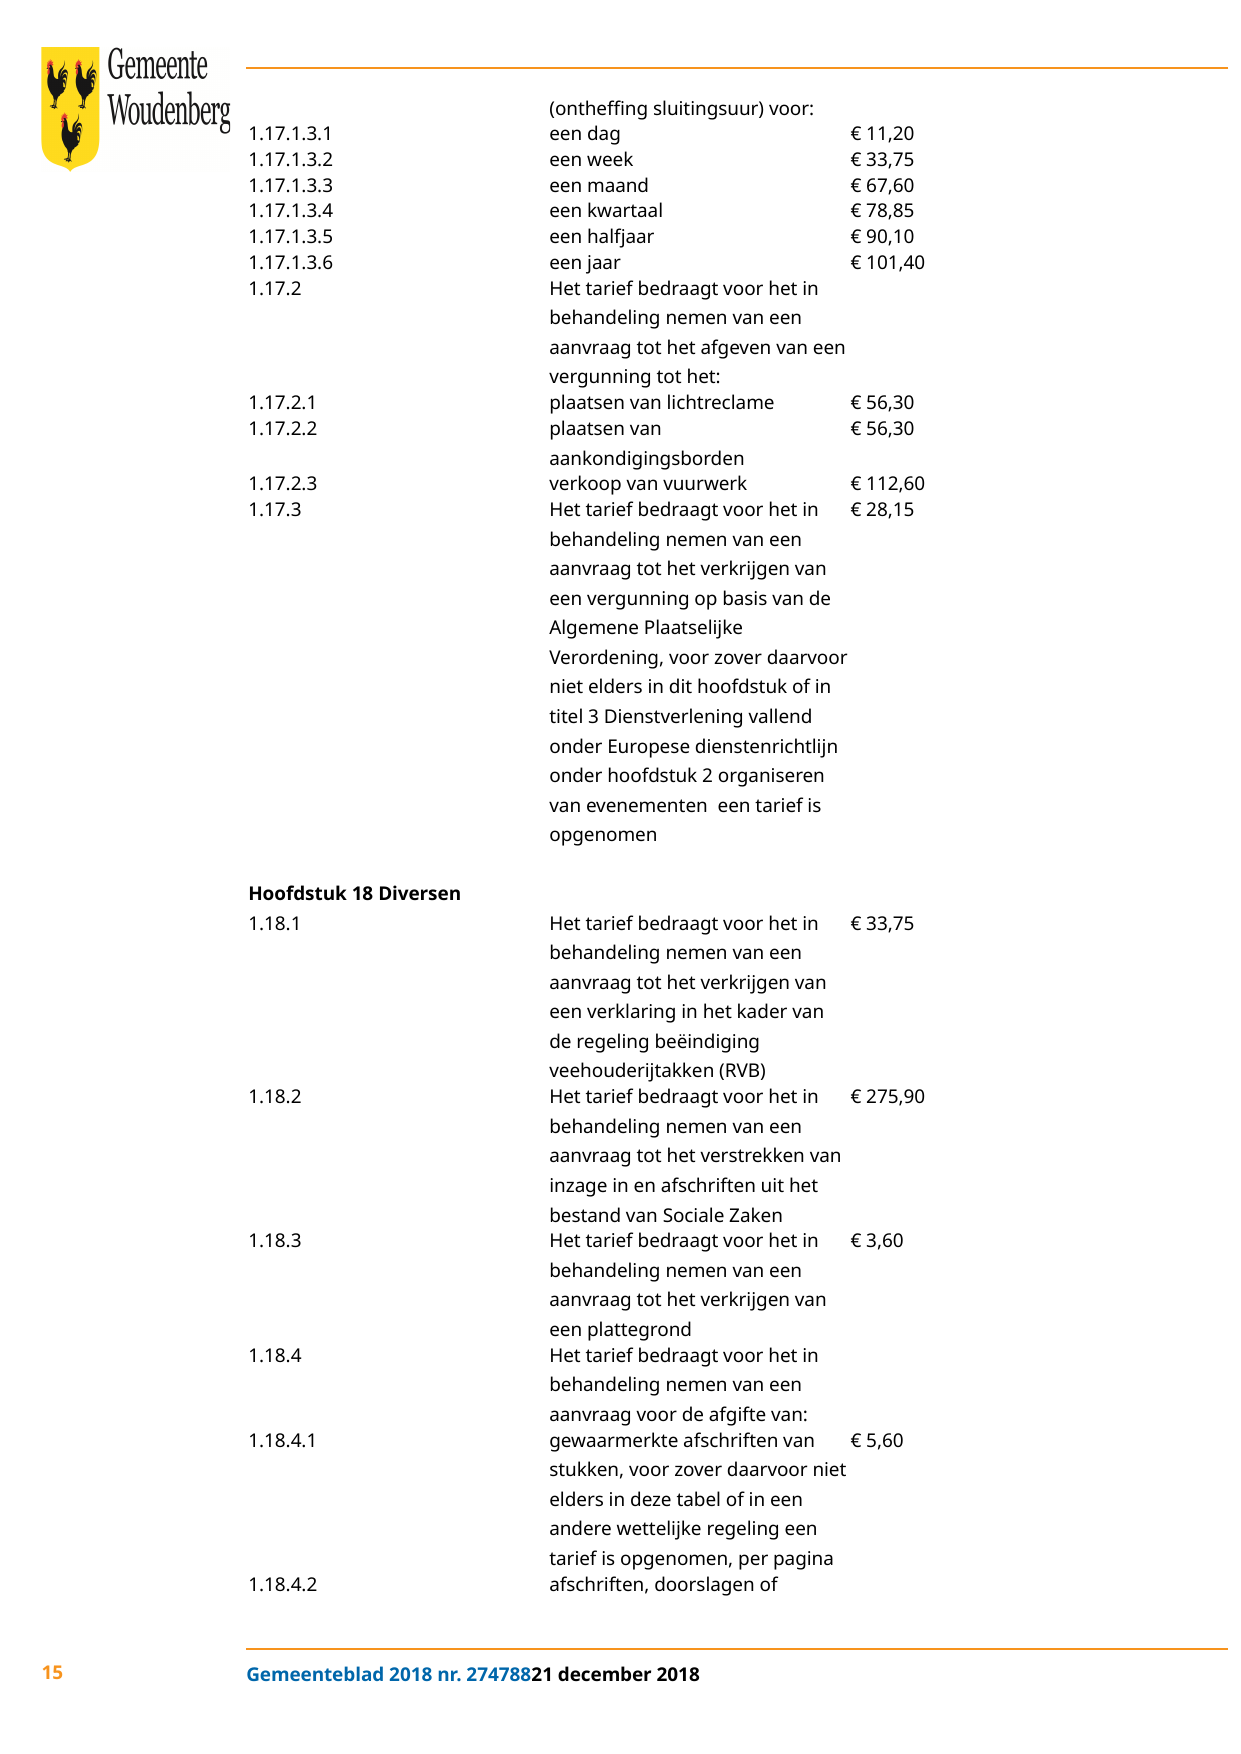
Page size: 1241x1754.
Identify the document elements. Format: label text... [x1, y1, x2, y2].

table_cell gewaarmerkte afschriften van stukken, voor zover daarvoor niet elders in deze tabel of in een andere wettelijke regeling een tarief is opgenomen, per pagina [549, 1427, 850, 1571]
table_cell [850, 275, 1152, 389]
table_cell plaatsen van lichtreclame [549, 389, 850, 415]
table_cell een week [549, 146, 850, 172]
table_cell € 112,60 [850, 470, 1152, 496]
table_cell 1.17.1.3.4 [248, 198, 549, 223]
table_header 1.18.1 [248, 910, 549, 1083]
table_cell een dag [549, 121, 850, 146]
table_cell € 90,10 [850, 224, 1152, 249]
table_cell 1.18.4.2 [248, 1571, 549, 1597]
table_cell € 275,90 [850, 1084, 1152, 1227]
table_cell een jaar [549, 249, 850, 275]
table_cell € 78,85 [850, 198, 1152, 223]
table_cell 1.17.3 [248, 496, 549, 847]
table_cell afschriften, doorslagen of [549, 1571, 850, 1597]
table_cell € 11,20 [850, 121, 1152, 146]
table_cell € 3,60 [850, 1228, 1152, 1342]
table_cell 1.17.1.3.3 [248, 172, 549, 198]
table_cell Het tarief bedraagt voor het in behandeling nemen van een aanvraag tot het verstrekken van inzage in en afschriften uit het bestand van Sociale Zaken [549, 1084, 850, 1227]
table_cell € 28,15 [850, 496, 1152, 847]
picture [41, 47, 231, 172]
table_cell [850, 1342, 1152, 1427]
table_cell € 56,30 [850, 389, 1152, 415]
table_cell [850, 95, 1152, 121]
table_cell 1.18.2 [248, 1084, 549, 1227]
table_cell 1.17.2.3 [248, 470, 549, 496]
table_cell € 67,60 [850, 172, 1152, 198]
table_cell 1.17.1.3.6 [248, 249, 549, 275]
table_header Het tarief bedraagt voor het in behandeling nemen van een aanvraag tot het verkrijgen van een verklaring in het kader van de regeling beëindiging veehouderijtakken (RVB) [549, 910, 850, 1083]
table_cell een maand [549, 172, 850, 198]
table_cell 1.18.4.1 [248, 1427, 549, 1571]
table_cell (ontheffing sluitingsuur) voor: [549, 95, 850, 121]
table_cell 1.18.4 [248, 1342, 549, 1427]
table_cell 1.17.1.3.1 [248, 121, 549, 146]
table_cell [248, 95, 549, 121]
table_cell Het tarief bedraagt voor het in behandeling nemen van een aanvraag tot het verkrijgen van een plattegrond [549, 1228, 850, 1342]
table_cell een halfjaar [549, 224, 850, 249]
text Hoofdstuk 18 Diversen [248, 880, 1152, 906]
table_cell 1.17.2.1 [248, 389, 549, 415]
table_cell plaatsen van aankondigingsborden [549, 415, 850, 470]
table_cell 1.17.2.2 [248, 415, 549, 470]
table_cell Het tarief bedraagt voor het in behandeling nemen van een aanvraag tot het verkrijgen van een vergunning op basis van de Algemene Plaatselijke Verordening, voor zover daarvoor niet elders in dit hoofdstuk of in titel 3 Dienstverlening vallend onder Europese dienstenrichtlijn onder hoofdstuk 2 organiseren van evenementen een tarief is opgenomen [549, 496, 850, 847]
table_cell € 33,75 [850, 146, 1152, 172]
table_cell Het tarief bedraagt voor het in behandeling nemen van een aanvraag voor de afgifte van: [549, 1342, 850, 1427]
table_cell € 56,30 [850, 415, 1152, 470]
table_cell Het tarief bedraagt voor het in behandeling nemen van een aanvraag tot het afgeven van een vergunning tot het: [549, 275, 850, 389]
table_cell 1.17.1.3.5 [248, 224, 549, 249]
table_cell 1.17.2 [248, 275, 549, 389]
table_header € 33,75 [850, 910, 1152, 1083]
table_cell € 101,40 [850, 249, 1152, 275]
table_cell verkoop van vuurwerk [549, 470, 850, 496]
table_cell € 5,60 [850, 1427, 1152, 1571]
table_cell 1.17.1.3.2 [248, 146, 549, 172]
table_cell [850, 1571, 1152, 1597]
table_cell 1.18.3 [248, 1228, 549, 1342]
table_cell een kwartaal [549, 198, 850, 223]
